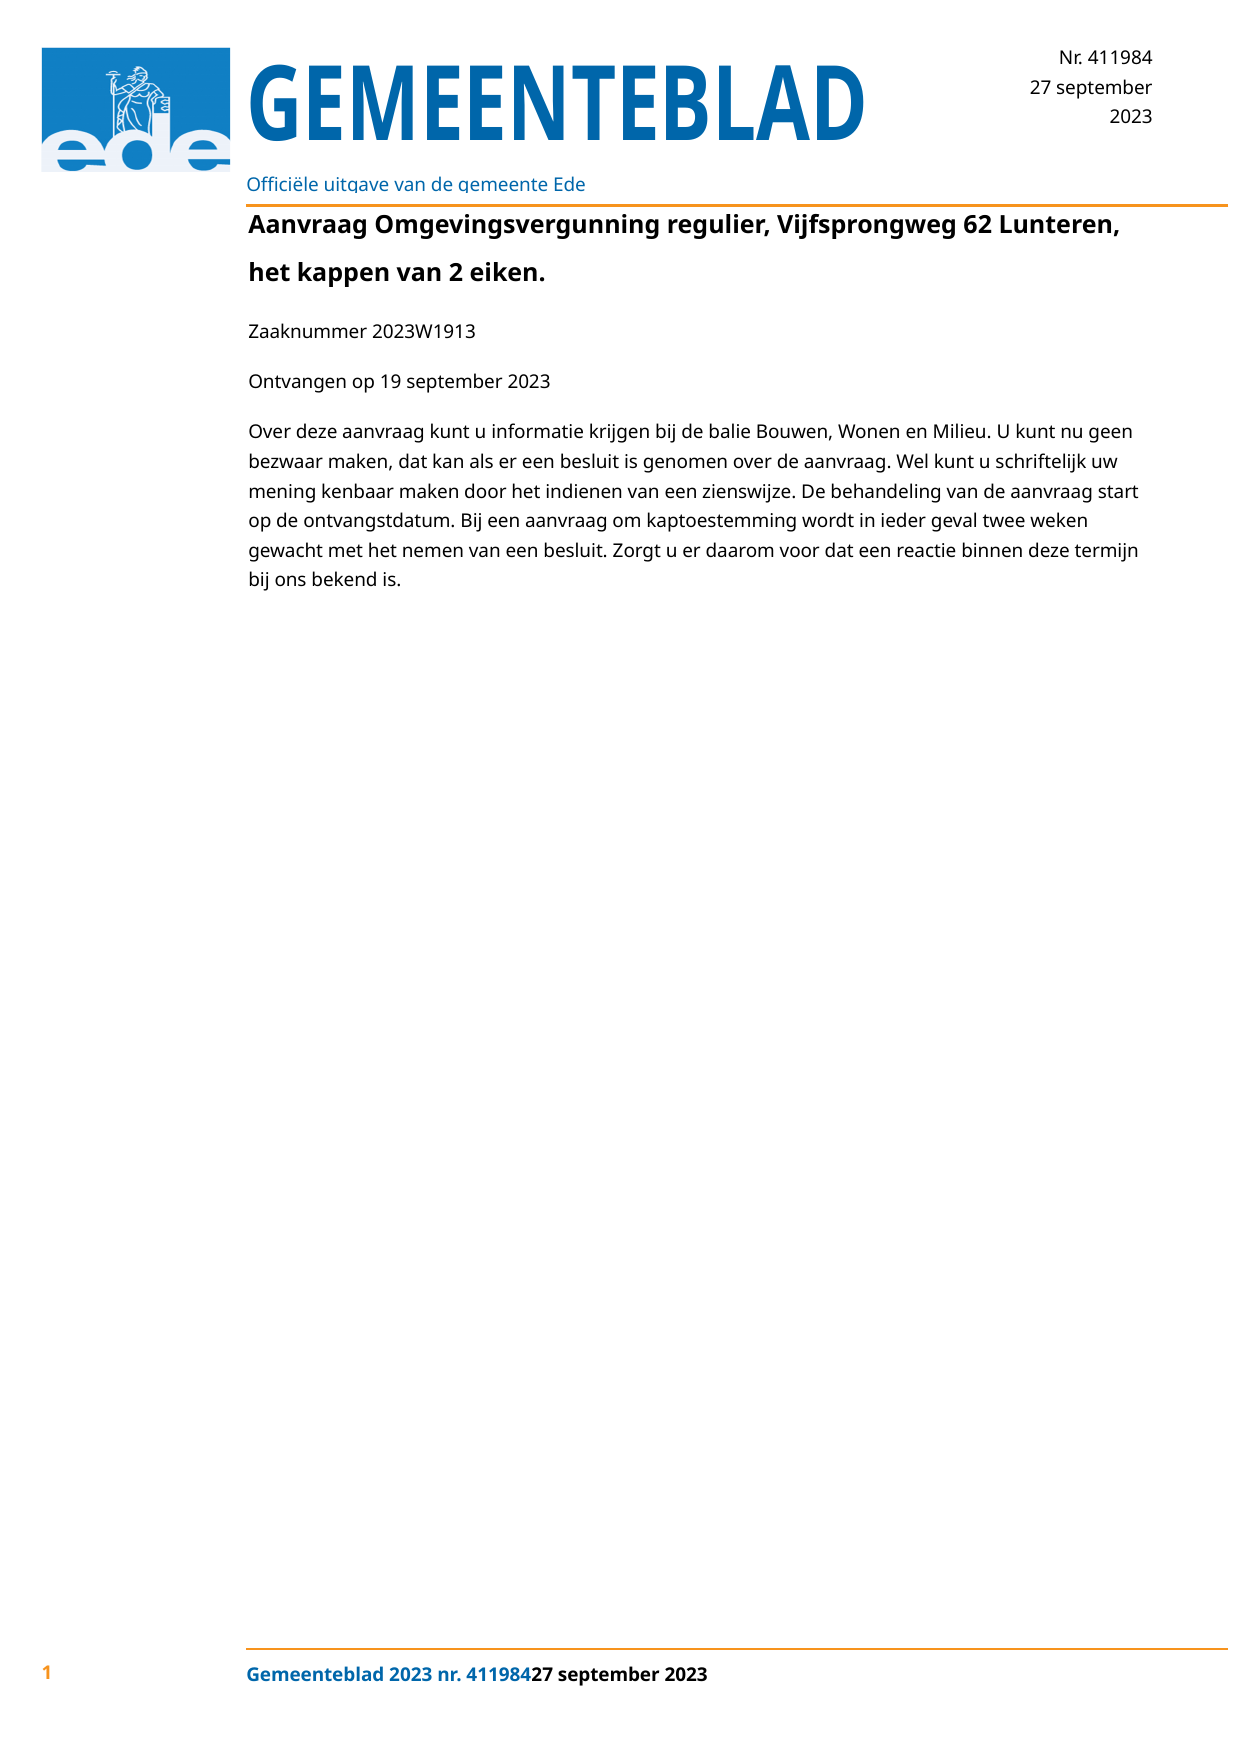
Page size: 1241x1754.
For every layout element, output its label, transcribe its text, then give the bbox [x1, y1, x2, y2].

text Aanvraag Omgevingsvergunning regulier, Vijfsprongweg 62 Lunteren, het kappen van 2 eiken. [248, 207, 1152, 288]
text Ontvangen op 19 september 2023 [248, 368, 1152, 394]
picture [41, 47, 231, 172]
text Over deze aanvraag kunt u informatie krijgen bij de balie Bouwen, Wonen en Milieu. U kunt nu geen bezwaar maken, dat kan als er een besluit is genomen over de aanvraag. Wel kunt u schriftelijk uw mening kenbaar maken door het indienen van een zienswijze. De behandeling van de aanvraag start op de ontvangstdatum. Bij een aanvraag om kaptoestemming wordt in ieder geval twee weken gewacht met het nemen van een besluit. Zorgt u er daarom voor dat een reactie binnen deze termijn bij ons bekend is. [248, 419, 1152, 592]
text Zaaknummer 2023W1913 [248, 318, 1152, 344]
